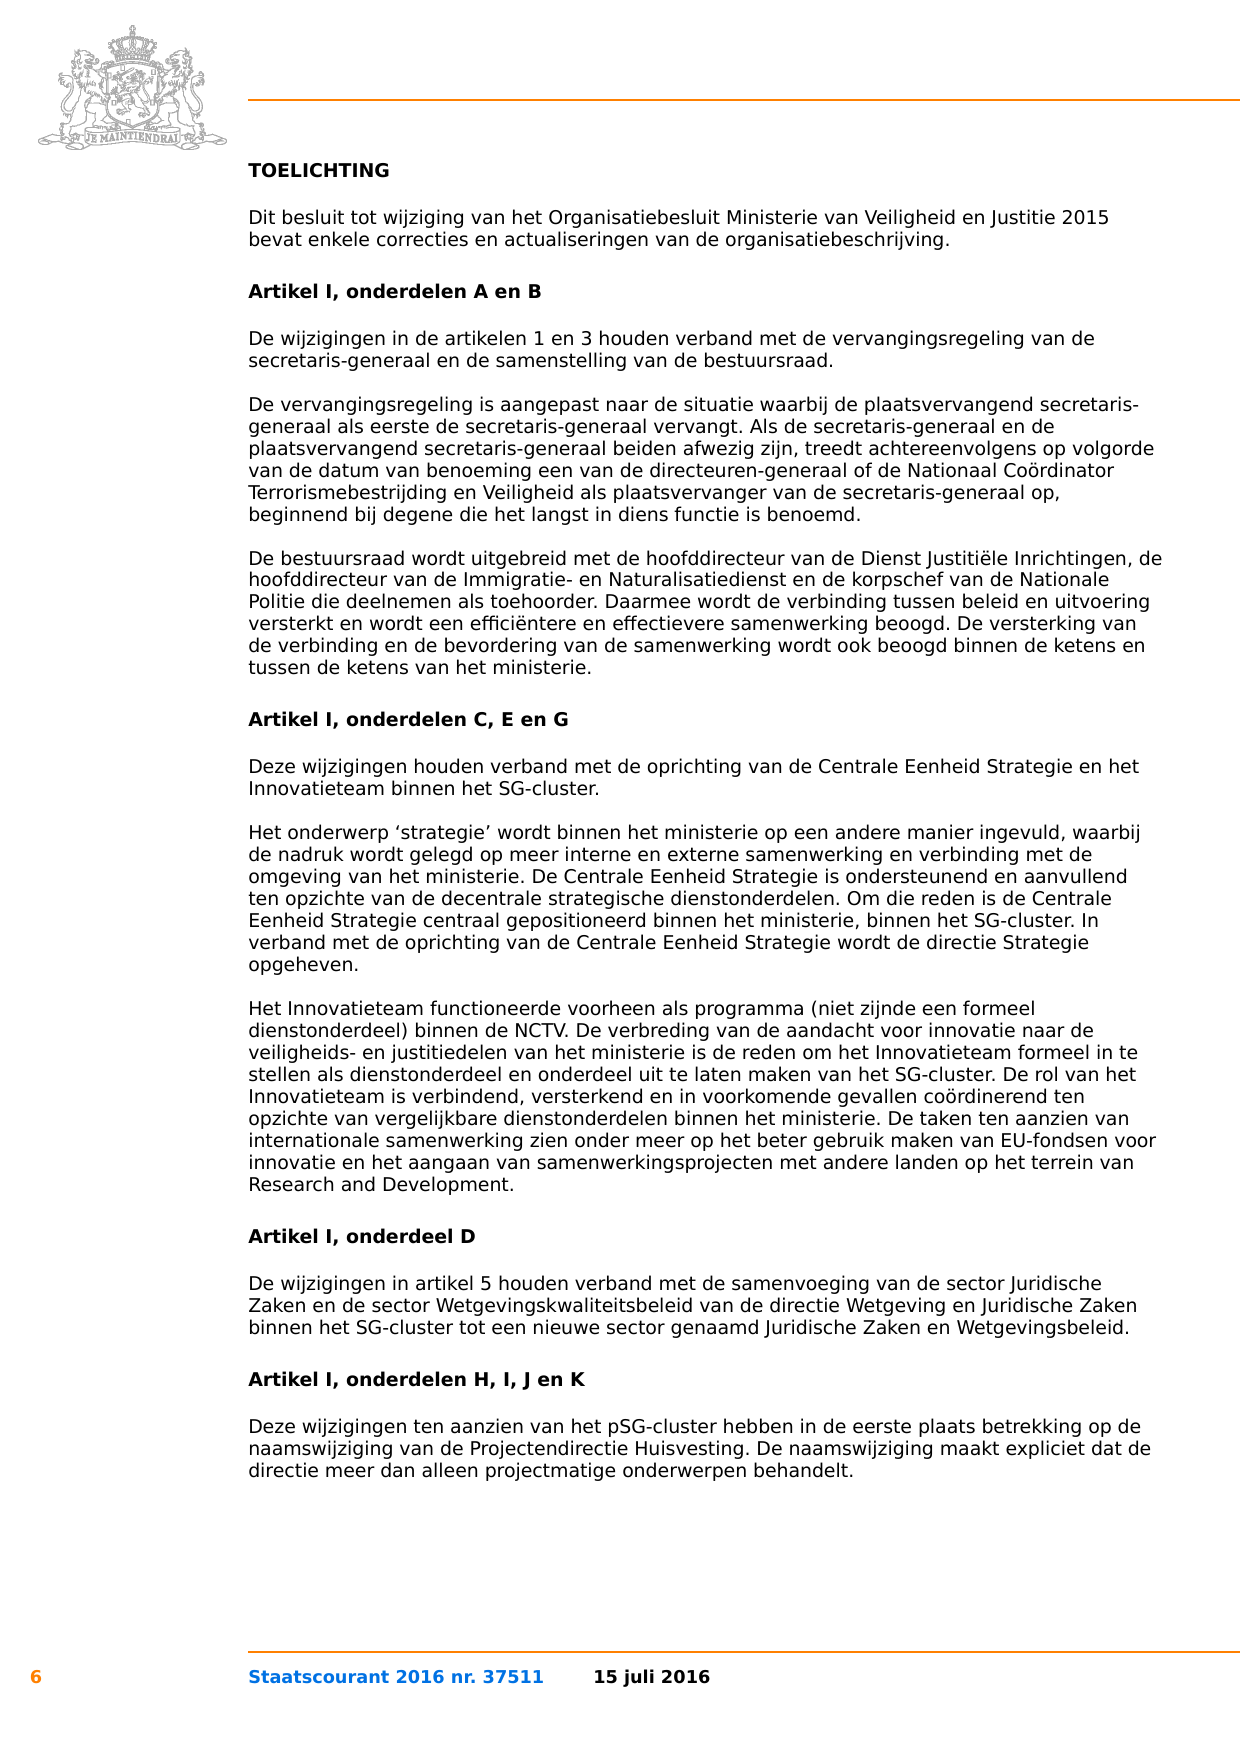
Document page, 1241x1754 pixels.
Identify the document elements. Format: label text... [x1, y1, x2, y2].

text De vervangingsregeling is aangepast naar de situatie waarbij de plaatsvervangend secretaris-generaal als eerste de secretaris-generaal vervangt. Als de secretaris-generaal en de plaatsvervangend secretaris-generaal beiden afwezig zijn, treedt achtereenvolgens op volgorde van de datum van benoeming een van de directeuren-generaal of de Nationaal Coördinator Terrorismebestrijding en Veiligheid als plaatsvervanger van de secretaris-generaal op, beginnend bij degene die het langst in diens functie is benoemd. [248, 394, 1163, 526]
picture [38, 25, 227, 150]
subtitle Artikel I, onderdeel D [248, 1226, 1163, 1248]
subtitle Artikel I, onderdelen C, E en G [248, 709, 1163, 731]
text Dit besluit tot wijziging van het Organisatiebesluit Ministerie van Veiligheid en Justitie 2015 bevat enkele correcties en actualiseringen van de organisatiebeschrijving. [248, 207, 1163, 251]
subtitle Artikel I, onderdelen H, I, J en K [248, 1368, 1163, 1391]
text De wijzigingen in de artikelen 1 en 3 houden verband met de vervangingsregeling van de secretaris-generaal en de samenstelling van de bestuursraad. [248, 328, 1163, 372]
text Het onderwerp ‘strategie’ wordt binnen het ministerie op een andere manier ingevuld, waarbij de nadruk wordt gelegd op meer interne en externe samenwerking en verbinding met de omgeving van het ministerie. De Centrale Eenheid Strategie is ondersteunend en aanvullend ten opzichte van de decentrale strategische dienstonderdelen. Om die reden is de Centrale Eenheid Strategie centraal gepositioneerd binnen het ministerie, binnen het SG-cluster. In verband met de oprichting van de Centrale Eenheid Strategie wordt de directie Strategie opgeheven. [248, 822, 1163, 976]
subtitle Artikel I, onderdelen A en B [248, 281, 1163, 303]
text Deze wijzigingen ten aanzien van het pSG-cluster hebben in de eerste plaats betrekking op de naamswijziging van de Projectendirectie Huisvesting. De naamswijziging maakt expliciet dat de directie meer dan alleen projectmatige onderwerpen behandelt. [248, 1416, 1163, 1481]
text Deze wijzigingen houden verband met de oprichting van de Centrale Eenheid Strategie en het Innovatieteam binnen het SG-cluster. [248, 756, 1163, 800]
text De wijzigingen in artikel 5 houden verband met de samenvoeging van de sector Juridische Zaken en de sector Wetgevingskwaliteitsbeleid van de directie Wetgeving en Juridische Zaken binnen het SG-cluster tot een nieuwe sector genaamd Juridische Zaken en Wetgevingsbeleid. [248, 1273, 1163, 1338]
text Het Innovatieteam functioneerde voorheen als programma (niet zijnde een formeel dienstonderdeel) binnen de NCTV. De verbreding van de aandacht voor innovatie naar de veiligheids- en justitiedelen van het ministerie is de reden om het Innovatieteam formeel in te stellen als dienstonderdeel en onderdeel uit te laten maken van het SG-cluster. De rol van het Innovatieteam is verbindend, versterkend en in voorkomende gevallen coördinerend ten opzichte van vergelijkbare dienstonderdelen binnen het ministerie. De taken ten aanzien van internationale samenwerking zien onder meer op het beter gebruik maken van EU-fondsen voor innovatie en het aangaan van samenwerkingsprojecten met andere landen op het terrein van Research and Development. [248, 998, 1163, 1196]
text De bestuursraad wordt uitgebreid met de hoofddirecteur van de Dienst Justitiële Inrichtingen, de hoofddirecteur van de Immigratie- en Naturalisatiedienst en de korpschef van de Nationale Politie die deelnemen als toehoorder. Daarmee wordt de verbinding tussen beleid en uitvoering versterkt en wordt een efficiëntere en effectievere samenwerking beoogd. De versterking van de verbinding en de bevordering van de samenwerking wordt ook beoogd binnen de ketens en tussen de ketens van het ministerie. [248, 547, 1163, 679]
subtitle TOELICHTING [248, 160, 1163, 182]
